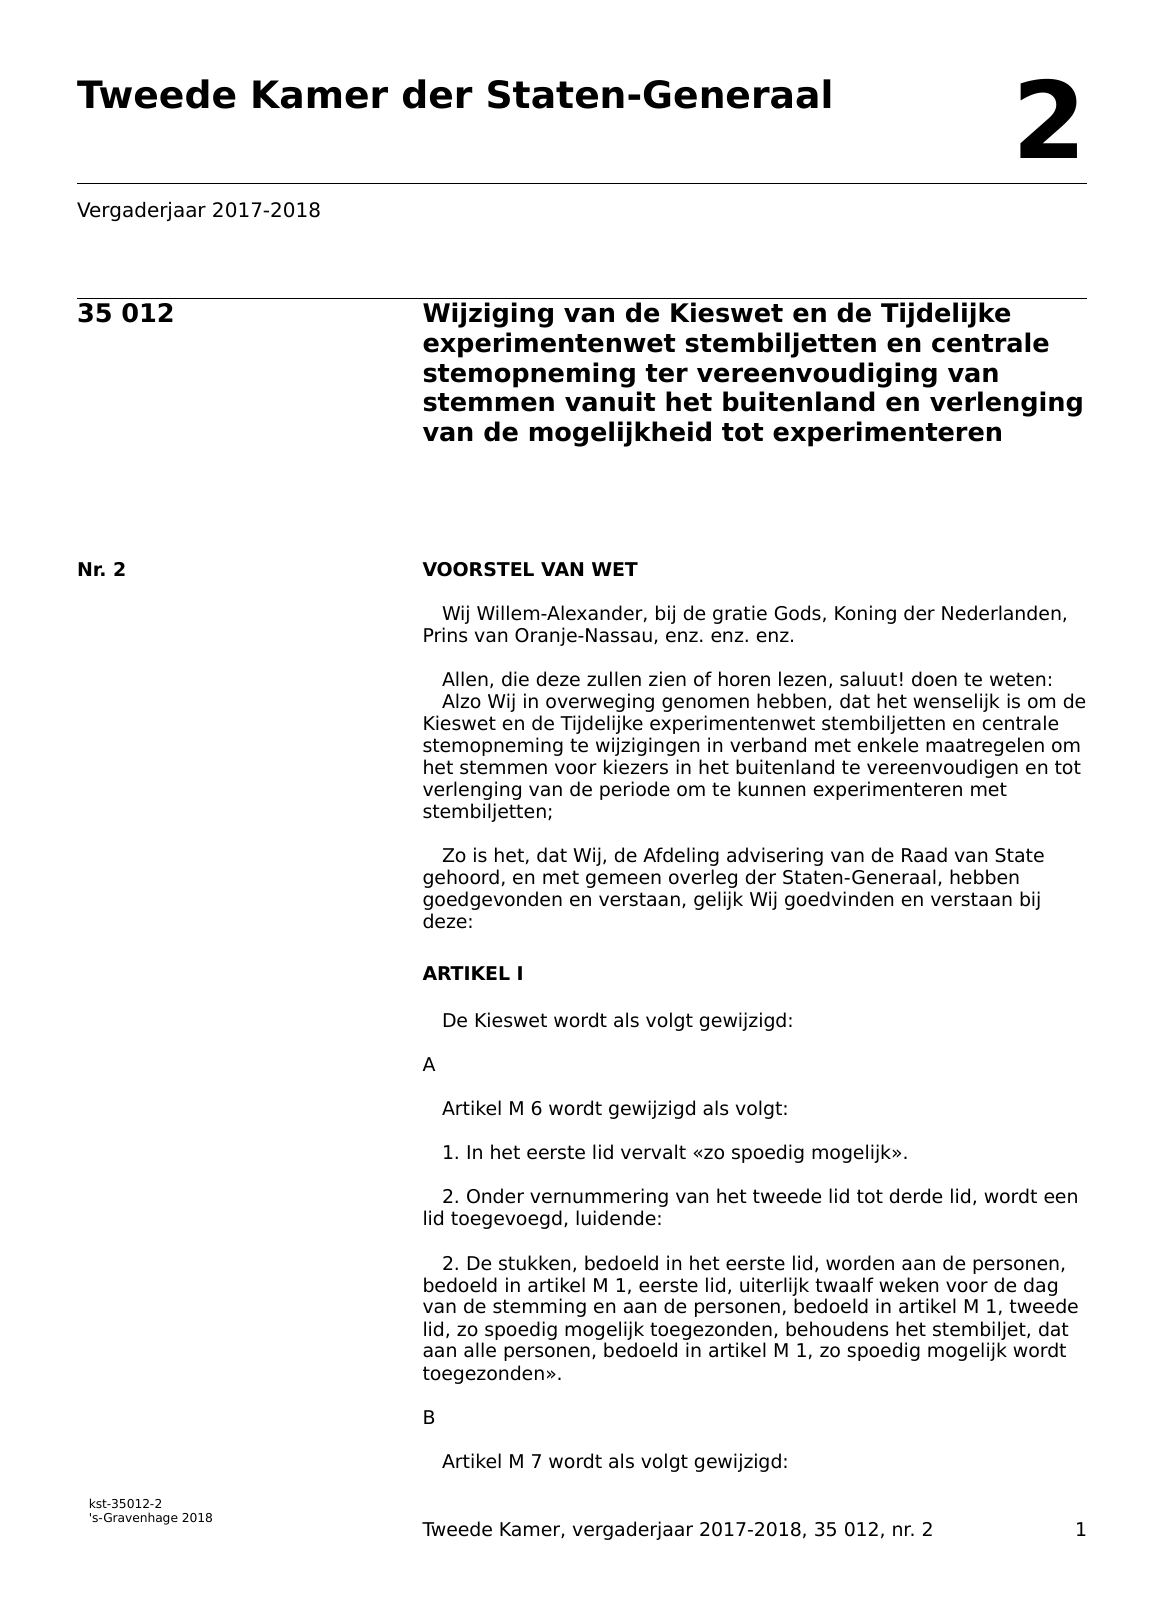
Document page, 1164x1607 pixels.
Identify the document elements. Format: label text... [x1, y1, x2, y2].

subtitle Nr. 2 VOORSTEL VAN WET [77, 558, 1087, 580]
text A [422, 1054, 1087, 1076]
text Artikel M 6 wordt gewijzigd als volgt: [422, 1098, 1087, 1120]
text 2. Onder vernummering van het tweede lid tot derde lid, wordt een lid toegevoegd, luidende: [422, 1186, 1087, 1230]
table_header 2 [886, 59, 1087, 183]
text B [422, 1407, 1087, 1428]
text Artikel M 7 wordt als volgt gewijzigd: [422, 1451, 1087, 1473]
text Alzo Wij in overweging genomen hebben, dat het wenselijk is om de Kieswet en de Tijdelijke experimentenwet stembiljetten en centrale stemopneming te wijzigingen in verband met enkele maatregelen om het stemmen voor kiezers in het buitenland te vereenvoudigen en tot verlenging van de periode om te kunnen experimenteren met stembiljetten; [422, 691, 1087, 823]
table_header Tweede Kamer der Staten-Generaal [77, 59, 886, 183]
subtitle ARTIKEL I [422, 963, 1087, 985]
table_cell Vergaderjaar 2017-2018 [77, 184, 1087, 298]
text 's-Gravenhage 2018 [88, 1511, 323, 1525]
text 2. De stukken, bedoeld in het eerste lid, worden aan de personen, bedoeld in artikel M 1, eerste lid, uiterlijk twaalf weken voor de dag van de stemming en aan de personen, bedoeld in artikel M 1, tweede lid, zo spoedig mogelijk toegezonden, behoudens het stembiljet, dat aan alle personen, bedoeld in artikel M 1, zo spoedig mogelijk wordt toegezonden». [422, 1252, 1087, 1384]
text Zo is het, dat Wij, de Afdeling advisering van de Raad van State gehoord, en met gemeen overleg der Staten-Generaal, hebben goedgevonden en verstaan, gelijk Wij goedvinden en verstaan bij deze: [422, 845, 1087, 933]
text 1. In het eerste lid vervalt «zo spoedig mogelijk». [422, 1142, 1087, 1164]
text De Kieswet wordt als volgt gewijzigd: [422, 1010, 1087, 1032]
text Allen, die deze zullen zien of horen lezen, saluut! doen te weten: [422, 669, 1087, 691]
subtitle 35 012 Wijziging van de Kieswet en de Tijdelijke experimentenwet stembiljetten en centrale stemopneming ter vereenvoudiging van stemmen vanuit het buitenland en verlenging van de mogelijkheid tot experimenteren [77, 299, 1087, 447]
text kst-35012-2 [88, 1497, 323, 1511]
text Wij Willem-Alexander, bij de gratie Gods, Koning der Nederlanden, Prins van Oranje-Nassau, enz. enz. enz. [422, 603, 1087, 647]
